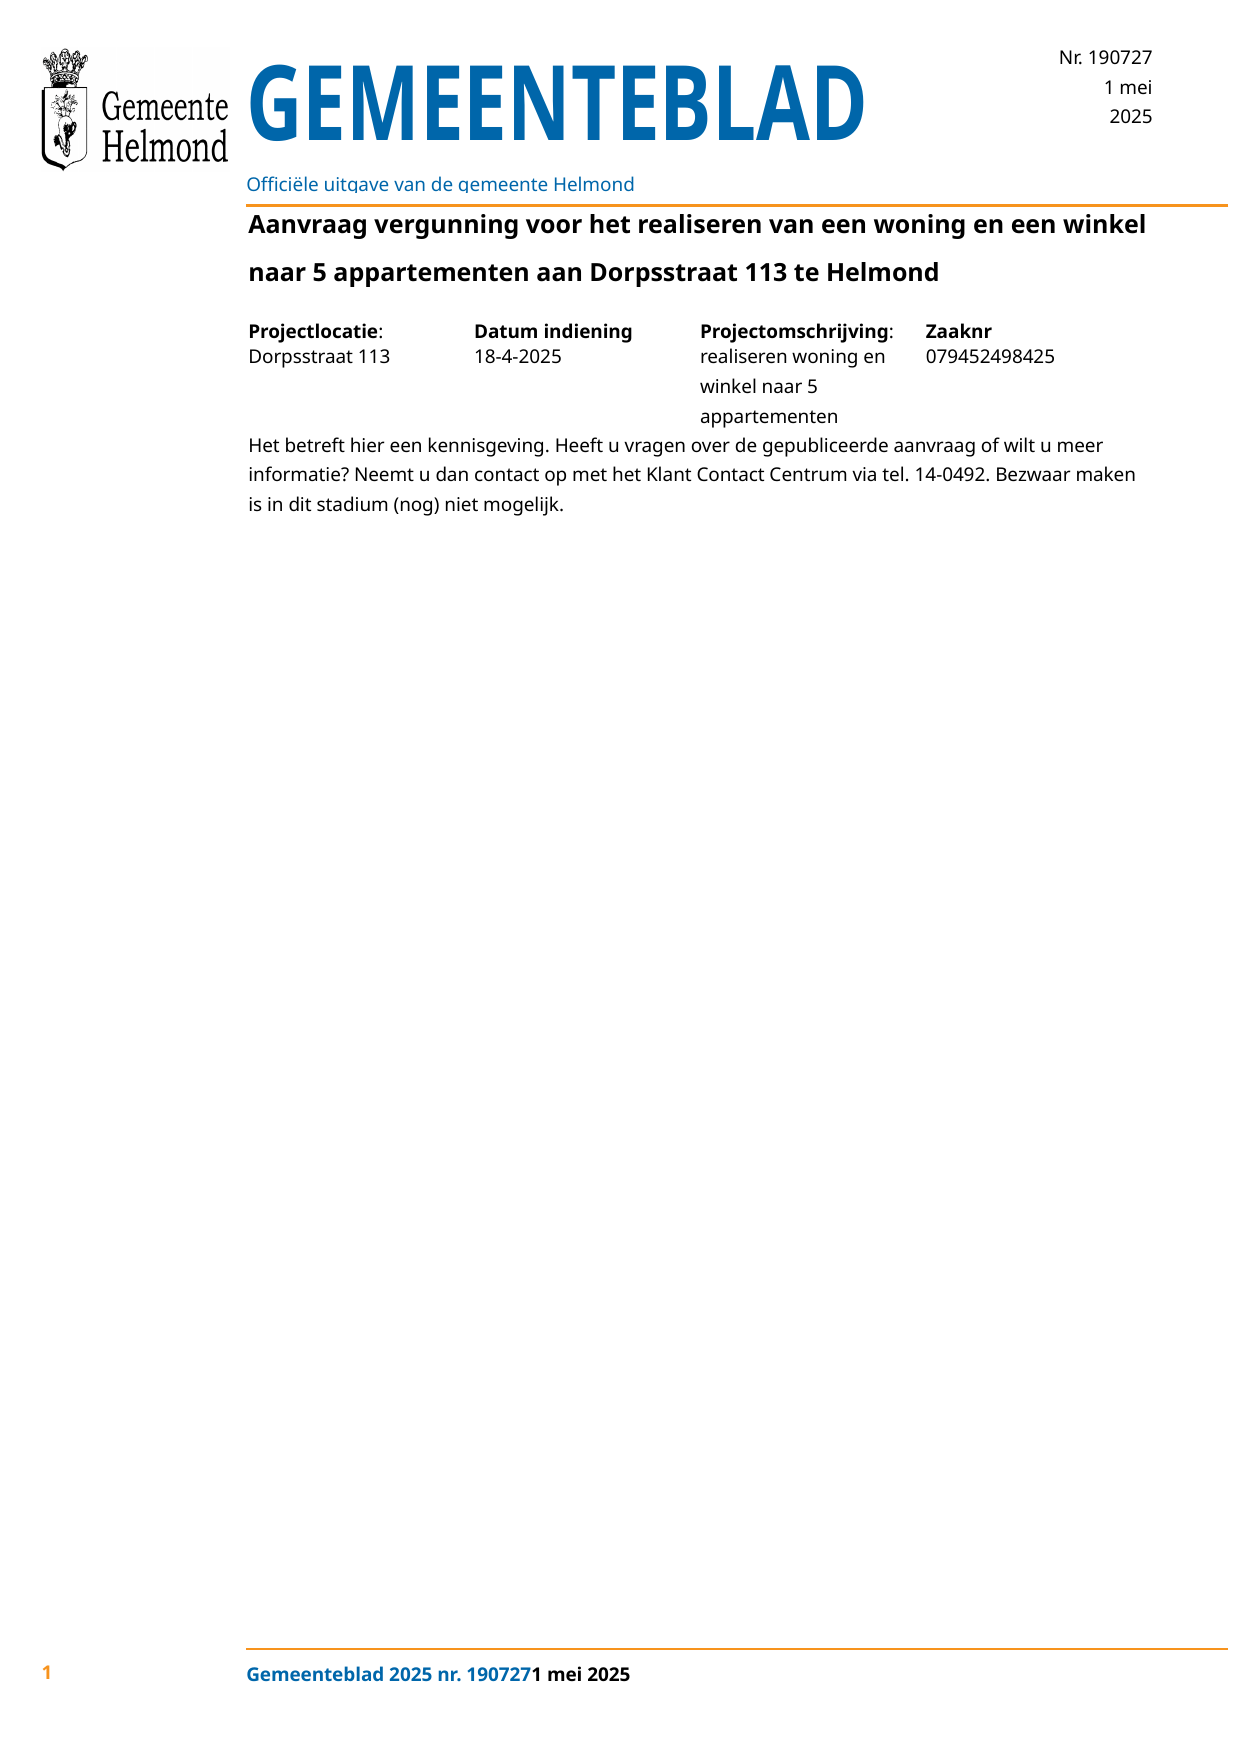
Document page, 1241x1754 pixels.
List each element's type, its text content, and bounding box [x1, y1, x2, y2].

text Het betreft hier een kennisgeving. Heeft u vragen over de gepubliceerde aanvraag of wilt u meer informatie? Neemt u dan contact op met het Klant Contact Centrum via tel. 14-0492. Bezwaar maken is in dit stadium (nog) niet mogelijk. [248, 432, 1152, 517]
table_cell Dorpsstraat 113 [248, 344, 474, 429]
table_header Projectlocatie: [248, 318, 474, 344]
picture [41, 47, 231, 172]
table_cell 079452498425 [926, 344, 1152, 429]
table_cell realiseren woning en winkel naar 5 appartementen [700, 344, 926, 429]
table_header Zaaknr [926, 318, 1152, 344]
table_header Datum indiening [474, 318, 700, 344]
text Aanvraag vergunning voor het realiseren van een woning en een winkel naar 5 appartementen aan Dorpsstraat 113 te Helmond [248, 207, 1152, 288]
table_cell 18-4-2025 [474, 344, 700, 429]
table_header Projectomschrijving: [700, 318, 926, 344]
